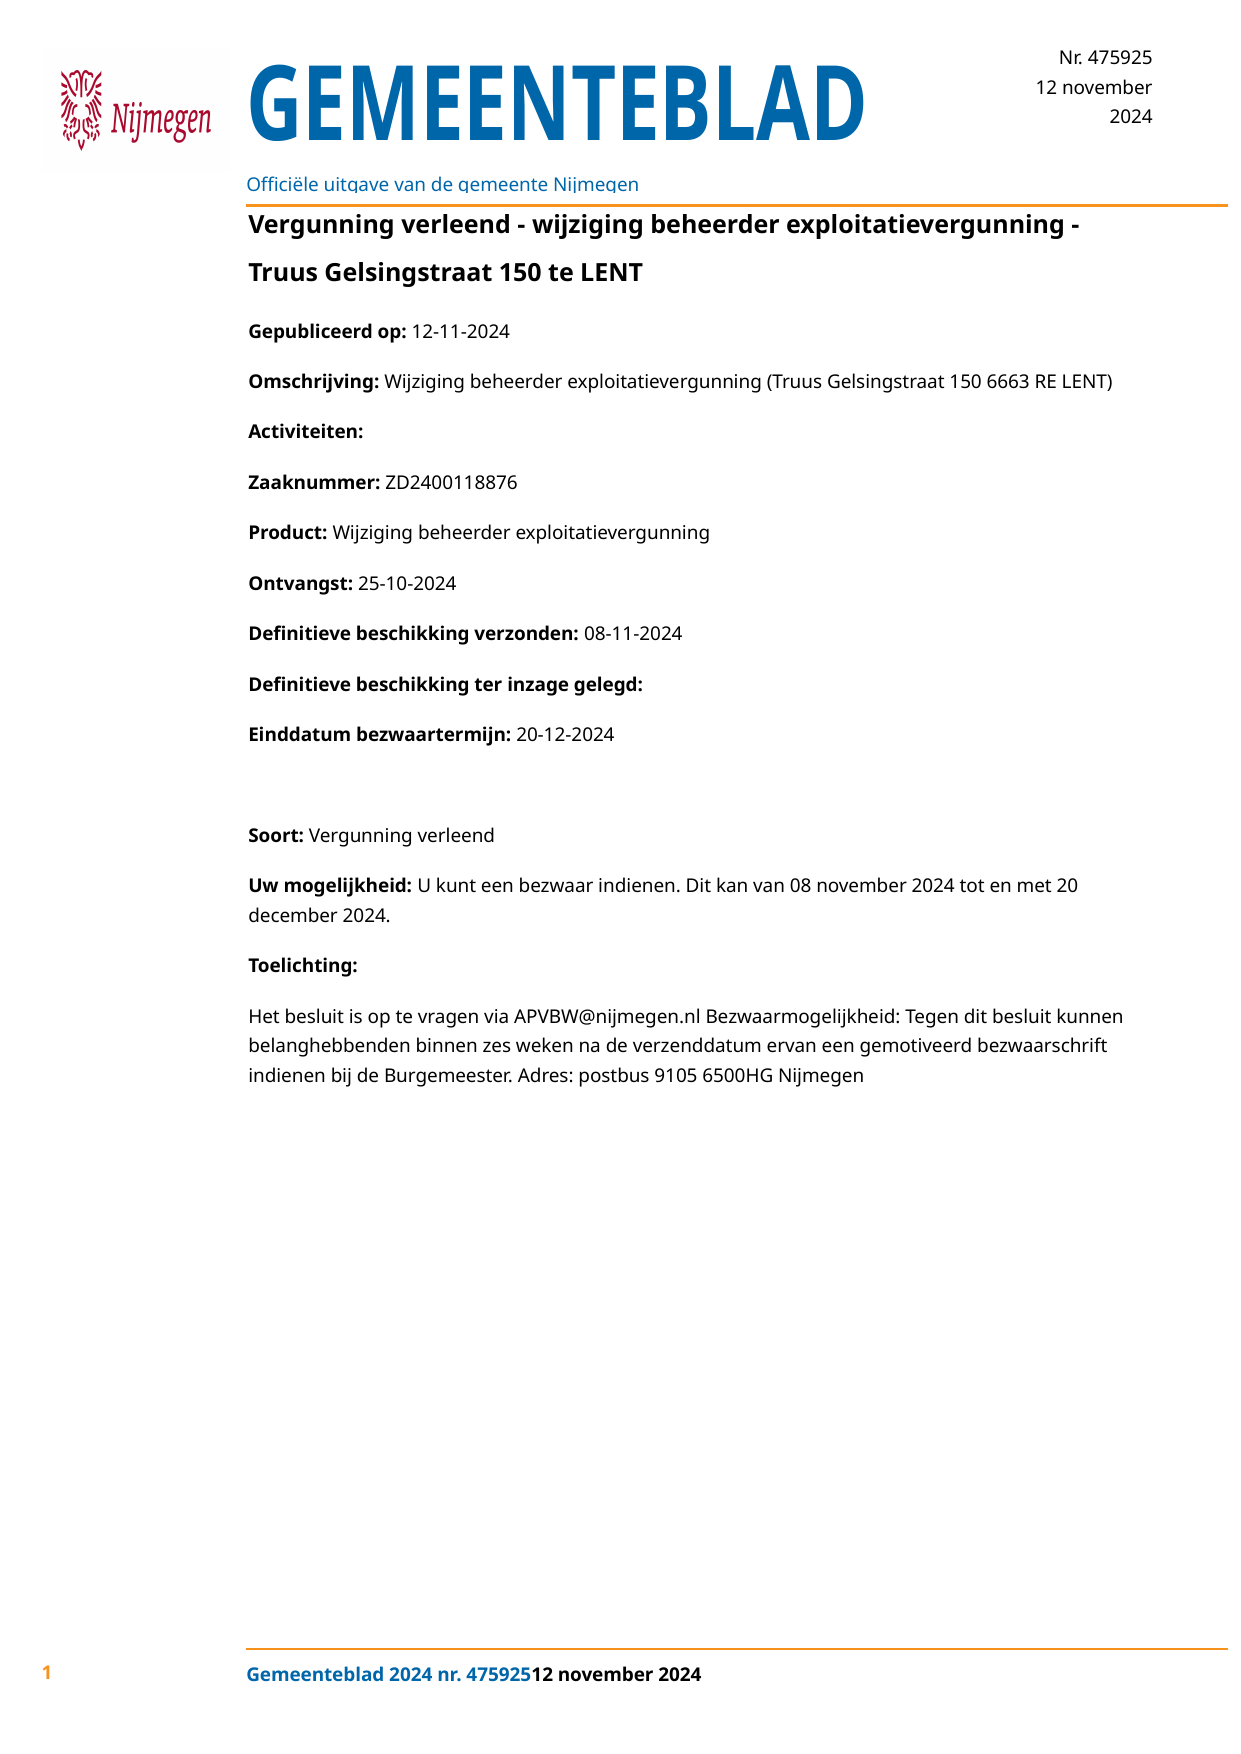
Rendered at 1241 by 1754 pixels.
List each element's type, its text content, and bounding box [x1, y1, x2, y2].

text Product: Wijziging beheerder exploitatievergunning [248, 519, 1152, 545]
text Toelichting: [248, 952, 1152, 978]
text Omschrijving: Wijziging beheerder exploitatievergunning (Truus Gelsingstraat 150 6663 RE LENT) [248, 368, 1152, 394]
text Uw mogelijkheid: U kunt een bezwaar indienen. Dit kan van 08 november 2024 tot en met 20 december 2024. [248, 872, 1152, 928]
text Activiteiten: [248, 419, 1152, 444]
text Soort: Vergunning verleend [248, 822, 1152, 848]
picture [41, 47, 231, 172]
text Zaaknummer: ZD2400118876 [248, 469, 1152, 495]
text Ontvangst: 25-10-2024 [248, 570, 1152, 596]
text Gepubliceerd op: 12-11-2024 [248, 318, 1152, 344]
text Definitieve beschikking verzonden: 08-11-2024 [248, 620, 1152, 646]
text Definitieve beschikking ter inzage gelegd: [248, 671, 1152, 697]
text Vergunning verleend - wijziging beheerder exploitatievergunning - Truus Gelsingstraat 150 te LENT [248, 207, 1152, 288]
text Einddatum bezwaartermijn: 20-12-2024 [248, 721, 1152, 747]
text Het besluit is op te vragen via APVBW@nijmegen.nl Bezwaarmogelijkheid: Tegen dit besluit kunnen belanghebbenden binnen zes weken na de verzenddatum ervan een gemotiveerd bezwaarschrift indienen bij de Burgemeester. Adres: postbus 9105 6500HG Nijmegen [248, 1003, 1152, 1088]
